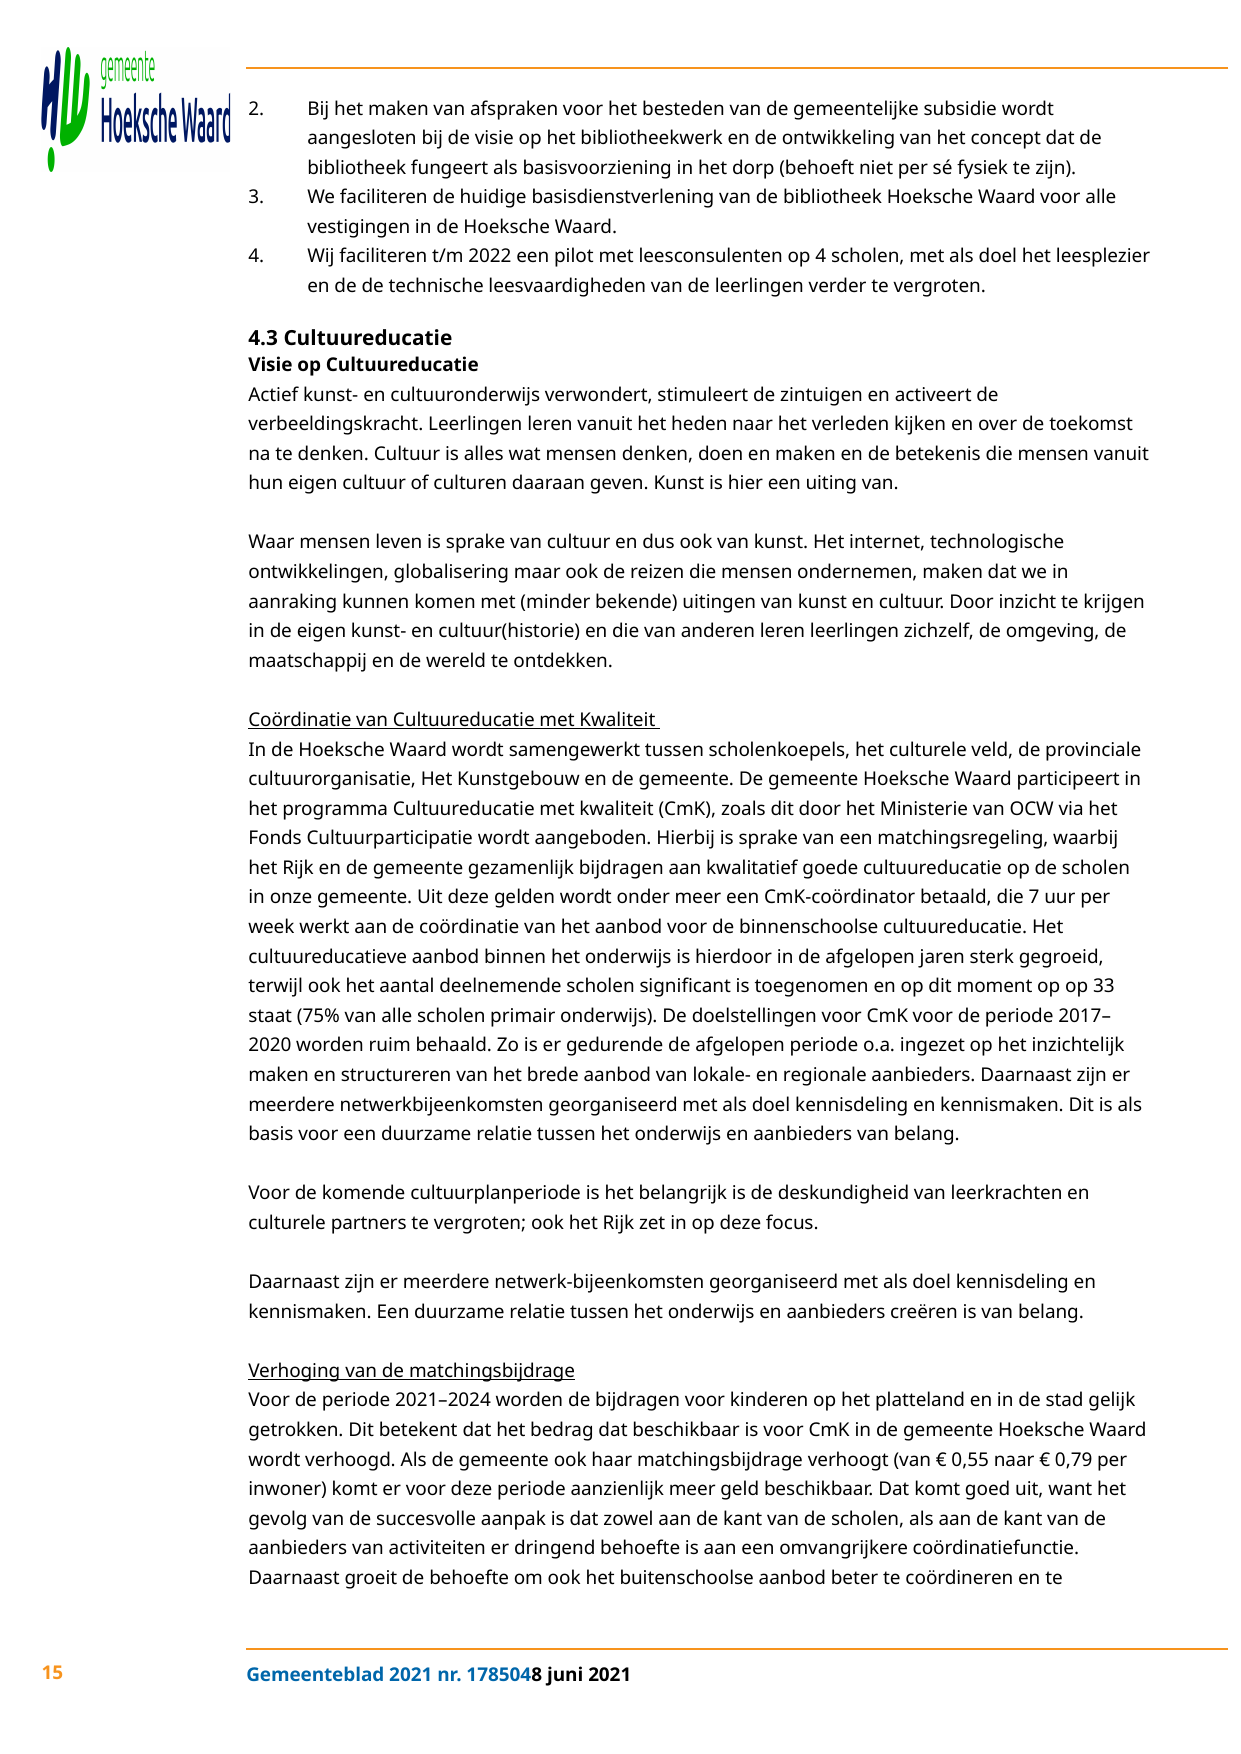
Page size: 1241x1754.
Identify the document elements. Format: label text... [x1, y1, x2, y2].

text Waar mensen leven is sprake van cultuur en dus ook van kunst. Het internet, technologische ontwikkelingen, globalisering maar ook de reizen die mensen ondernemen, maken dat we in aanraking kunnen komen met (minder bekende) uitingen van kunst en cultuur. Door inzicht te krijgen in de eigen kunst- en cultuur(historie) en die van anderen leren leerlingen zichzelf, de omgeving, de maatschappij en de wereld te ontdekken. [248, 529, 1152, 673]
text Coördinatie van Cultuureducatie met Kwaliteit [248, 706, 1152, 732]
text Visie op Cultuureducatie [248, 351, 1152, 377]
text Actief kunst- en cultuuronderwijs verwondert, stimuleert de zintuigen en activeert de verbeeldingskracht. Leerlingen leren vanuit het heden naar het verleden kijken en over de toekomst na te denken. Cultuur is alles wat mensen denken, doen en maken en de betekenis die mensen vanuit hun eigen cultuur of culturen daaraan geven. Kunst is hier een uiting van. [248, 381, 1152, 495]
list We faciliteren de huidige basisdienstverlening van de bibliotheek Hoeksche Waard voor alle vestigingen in de Hoeksche Waard. [248, 183, 1152, 239]
text 4.3 Cultuureducatie [248, 323, 1152, 351]
list Wij faciliteren t/m 2022 een pilot met leesconsulenten op 4 scholen, met als doel het leesplezier en de de technische leesvaardigheden van de leerlingen verder te vergroten. [248, 243, 1152, 298]
text Verhoging van de matchingsbijdrage [248, 1357, 1152, 1383]
text Daarnaast zijn er meerdere netwerk-bijeenkomsten georganiseerd met als doel kennisdeling en kennismaken. Een duurzame relatie tussen het onderwijs en aanbieders creëren is van belang. [248, 1268, 1152, 1323]
text Voor de komende cultuurplanperiode is het belangrijk is de deskundigheid van leerkrachten en culturele partners te vergroten; ook het Rijk zet in op deze focus. [248, 1179, 1152, 1235]
text In de Hoeksche Waard wordt samengewerkt tussen scholenkoepels, het culturele veld, de provinciale cultuurorganisatie, Het Kunstgebouw en de gemeente. De gemeente Hoeksche Waard participeert in het programma Cultuureducatie met kwaliteit (CmK), zoals dit door het Ministerie van OCW via het Fonds Cultuurparticipatie wordt aangeboden. Hierbij is sprake van een matchingsregeling, waarbij het Rijk en de gemeente gezamenlijk bijdragen aan kwalitatief goede cultuureducatie op de scholen in onze gemeente. Uit deze gelden wordt onder meer een CmK-coördinator betaald, die 7 uur per week werkt aan de coördinatie van het aanbod voor de binnenschoolse cultuureducatie. Het cultuureducatieve aanbod binnen het onderwijs is hierdoor in de afgelopen jaren sterk gegroeid, terwijl ook het aantal deelnemende scholen significant is toegenomen en op dit moment op op 33 staat (75% van alle scholen primair onderwijs). De doelstellingen voor CmK voor de periode 2017–2020 worden ruim behaald. Zo is er gedurende de afgelopen periode o.a. ingezet op het inzichtelijk maken en structureren van het brede aanbod van lokale- en regionale aanbieders. Daarnaast zijn er meerdere netwerkbijeenkomsten georganiseerd met als doel kennisdeling en kennismaken. Dit is als basis voor een duurzame relatie tussen het onderwijs en aanbieders van belang. [248, 736, 1152, 1146]
list Bij het maken van afspraken voor het besteden van de gemeentelijke subsidie wordt aangesloten bij de visie op het bibliotheekwerk en de ontwikkeling van het concept dat de bibliotheek fungeert als basisvoorziening in het dorp (behoeft niet per sé fysiek te zijn). [248, 95, 1152, 180]
text Voor de periode 2021–2024 worden de bijdragen voor kinderen op het platteland en in de stad gelijk getrokken. Dit betekent dat het bedrag dat beschikbaar is voor CmK in de gemeente Hoeksche Waard wordt verhoogd. Als de gemeente ook haar matchingsbijdrage verhoogt (van € 0,55 naar € 0,79 per inwoner) komt er voor deze periode aanzienlijk meer geld beschikbaar. Dat komt goed uit, want het gevolg van de succesvolle aanpak is dat zowel aan de kant van de scholen, als aan de kant van de aanbieders van activiteiten er dringend behoefte is aan een omvangrijkere coördinatiefunctie. Daarnaast groeit de behoefte om ook het buitenschoolse aanbod beter te coördineren en te [248, 1387, 1152, 1590]
picture [41, 47, 231, 172]
